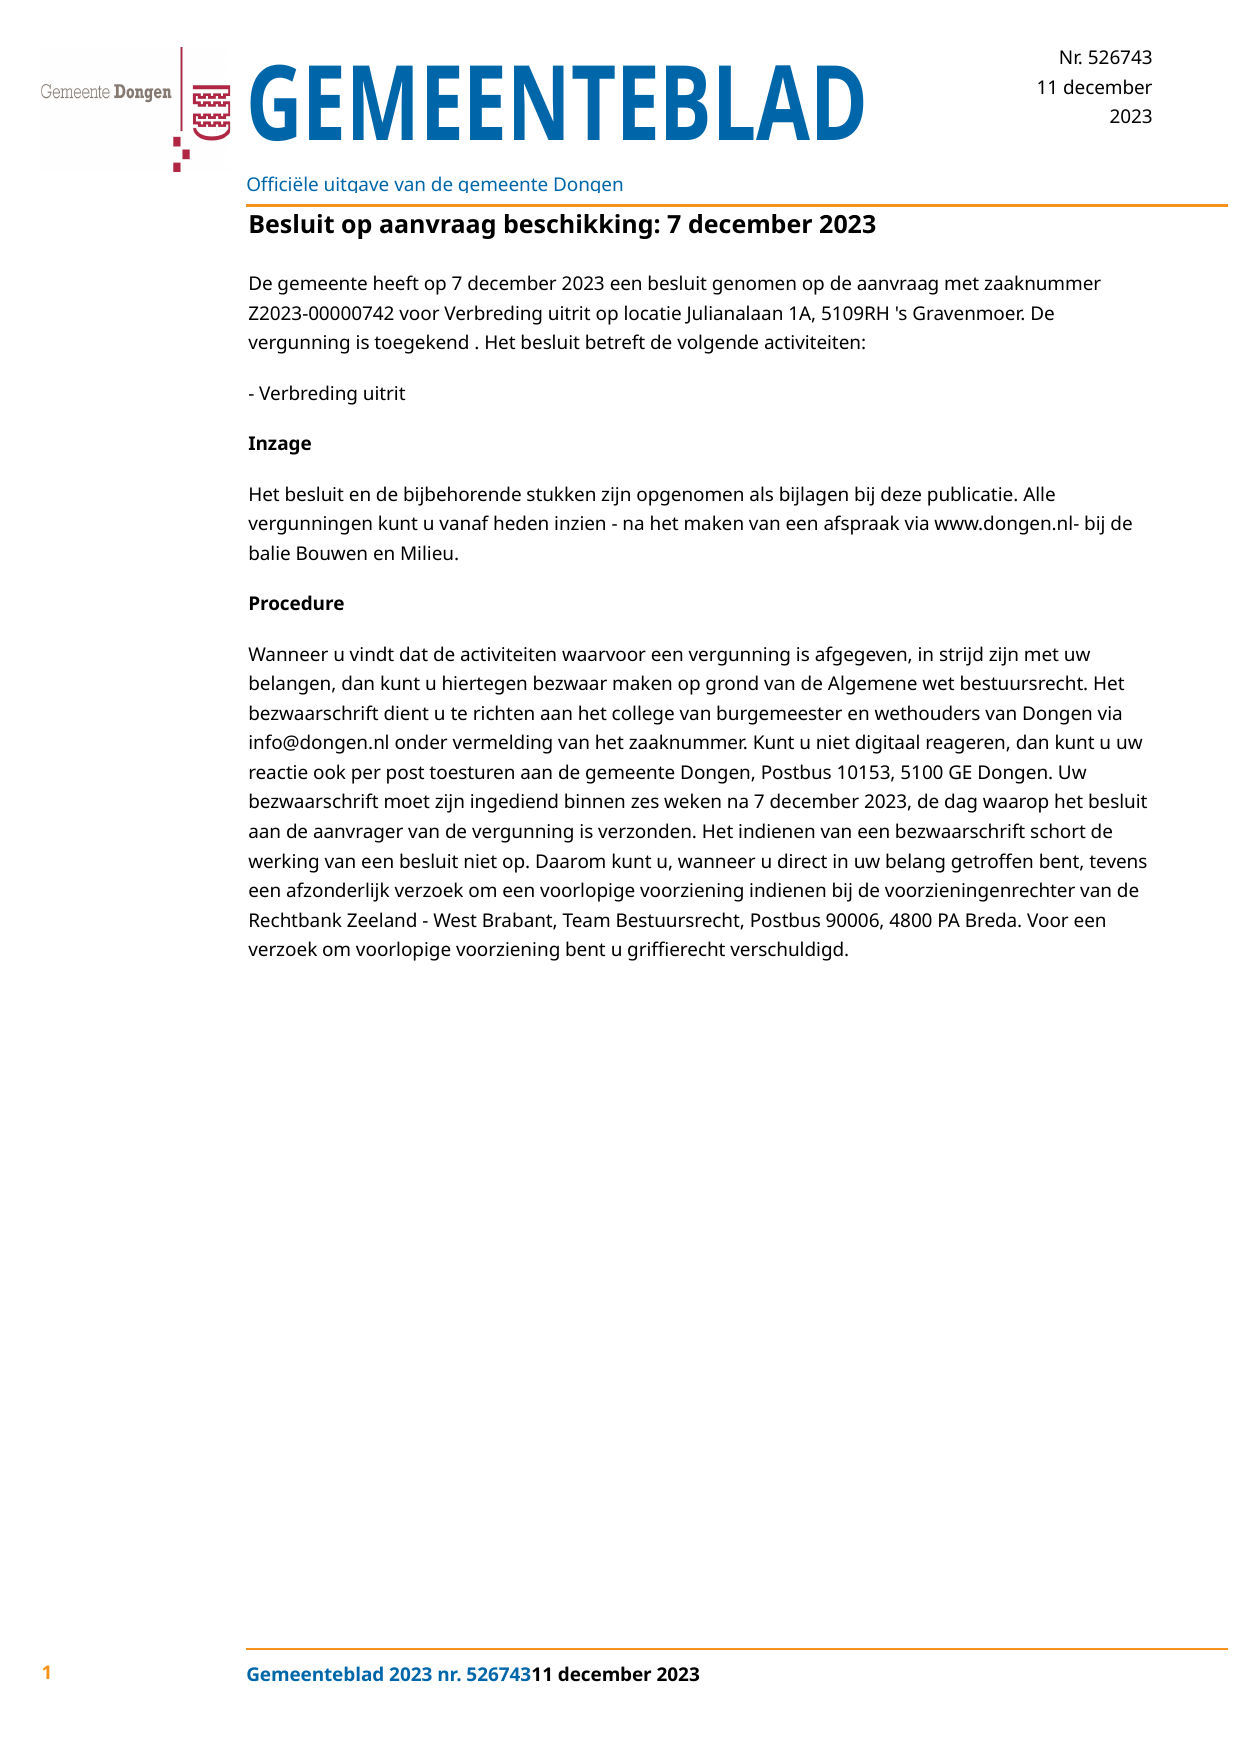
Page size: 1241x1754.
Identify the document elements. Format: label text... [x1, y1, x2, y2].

text Procedure [248, 590, 1152, 616]
text Wanneer u vindt dat de activiteiten waarvoor een vergunning is afgegeven, in strijd zijn met uw belangen, dan kunt u hiertegen bezwaar maken op grond van de Algemene wet bestuursrecht. Het bezwaarschrift dient u te richten aan het college van burgemeester en wethouders van Dongen via info@dongen.nl onder vermelding van het zaaknummer. Kunt u niet digitaal reageren, dan kunt u uw reactie ook per post toesturen aan de gemeente Dongen, Postbus 10153, 5100 GE Dongen. Uw bezwaarschrift moet zijn ingediend binnen zes weken na 7 december 2023, de dag waarop het besluit aan de aanvrager van de vergunning is verzonden. Het indienen van een bezwaarschrift schort de werking van een besluit niet op. Daarom kunt u, wanneer u direct in uw belang getroffen bent, tevens een afzonderlijk verzoek om een voorlopige voorziening indienen bij de voorzieningenrechter van de Rechtbank Zeeland - West Brabant, Team Bestuursrecht, Postbus 90006, 4800 PA Breda. Voor een verzoek om voorlopige voorziening bent u griffierecht verschuldigd. [248, 641, 1152, 962]
text Besluit op aanvraag beschikking: 7 december 2023 [248, 207, 1152, 241]
picture [41, 47, 231, 172]
text De gemeente heeft op 7 december 2023 een besluit genomen op de aanvraag met zaaknummer Z2023-00000742 voor Verbreding uitrit op locatie Julianalaan 1A, 5109RH 's Gravenmoer. De vergunning is toegekend . Het besluit betreft de volgende activiteiten: [248, 270, 1152, 355]
text - Verbreding uitrit [248, 380, 1152, 406]
text Het besluit en de bijbehorende stukken zijn opgenomen als bijlagen bij deze publicatie. Alle vergunningen kunt u vanaf heden inzien - na het maken van een afspraak via www.dongen.nl- bij de balie Bouwen en Milieu. [248, 481, 1152, 566]
text Inzage [248, 430, 1152, 456]
